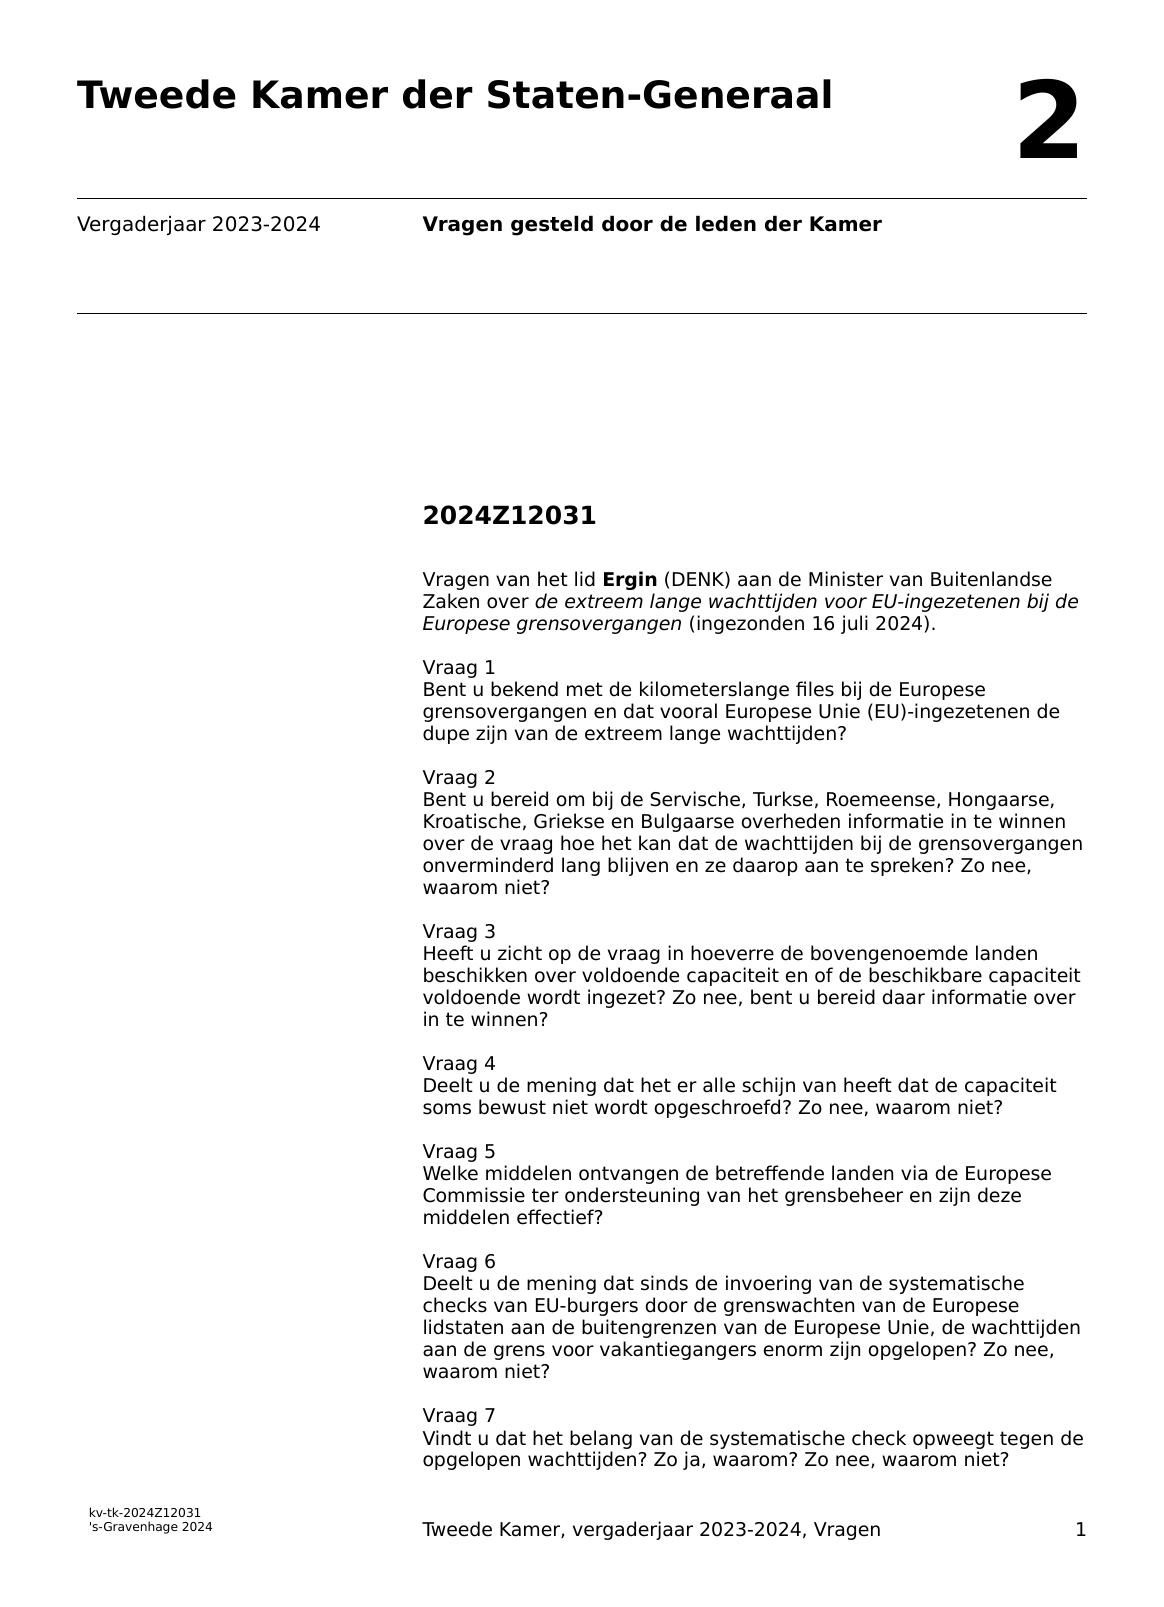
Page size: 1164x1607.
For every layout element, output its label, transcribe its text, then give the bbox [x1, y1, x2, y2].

text Vraag 3 [422, 921, 1087, 943]
table_header Tweede Kamer der Staten-Generaal [77, 59, 886, 198]
text Vraag 5 [422, 1141, 1087, 1163]
text Vraag 2 [422, 767, 1087, 789]
text Vraag 1 [422, 657, 1087, 679]
text Heeft u zicht op de vraag in hoeverre de bovengenoemde landen beschikken over voldoende capaciteit en of de beschikbare capaciteit voldoende wordt ingezet? Zo nee, bent u bereid daar informatie over in te winnen? [422, 943, 1087, 1031]
text 2024Z12031 [422, 501, 1087, 531]
text Deelt u de mening dat sinds de invoering van de systematische checks van EU-burgers door de grenswachten van de Europese lidstaten aan de buitengrenzen van de Europese Unie, de wachttijden aan de grens voor vakantiegangers enorm zijn opgelopen? Zo nee, waarom niet? [422, 1273, 1087, 1383]
text Vragen van het lid Ergin (DENK) aan de Minister van Buitenlandse Zaken over de extreem lange wachttijden voor EU-ingezetenen bij de Europese grensovergangen (ingezonden 16 juli 2024). [422, 569, 1087, 635]
text Deelt u de mening dat het er alle schijn van heeft dat de capaciteit soms bewust niet wordt opgeschroefd? Zo nee, waarom niet? [422, 1075, 1087, 1119]
table_cell Vragen gesteld door de leden der Kamer [422, 199, 1087, 313]
text Vraag 6 [422, 1251, 1087, 1273]
text Vindt u dat het belang van de systematische check opweegt tegen de opgelopen wachttijden? Zo ja, waarom? Zo nee, waarom niet? [422, 1427, 1087, 1471]
text Vraag 4 [422, 1053, 1087, 1075]
text 's-Gravenhage 2024 [88, 1520, 323, 1534]
text Vraag 7 [422, 1405, 1087, 1427]
text Bent u bereid om bij de Servische, Turkse, Roemeense, Hongaarse, Kroatische, Griekse en Bulgaarse overheden informatie in te winnen over de vraag hoe het kan dat de wachttijden bij de grensovergangen onverminderd lang blijven en ze daarop aan te spreken? Zo nee, waarom niet? [422, 789, 1087, 899]
table_cell Vergaderjaar 2023-2024 [77, 199, 422, 313]
text kv-tk-2024Z12031 [88, 1506, 323, 1520]
table_header 2 [886, 59, 1087, 198]
text Bent u bekend met de kilometerslange files bij de Europese grensovergangen en dat vooral Europese Unie (EU)-ingezetenen de dupe zijn van de extreem lange wachttijden? [422, 679, 1087, 745]
text Welke middelen ontvangen de betreffende landen via de Europese Commissie ter ondersteuning van het grensbeheer en zijn deze middelen effectief? [422, 1163, 1087, 1229]
